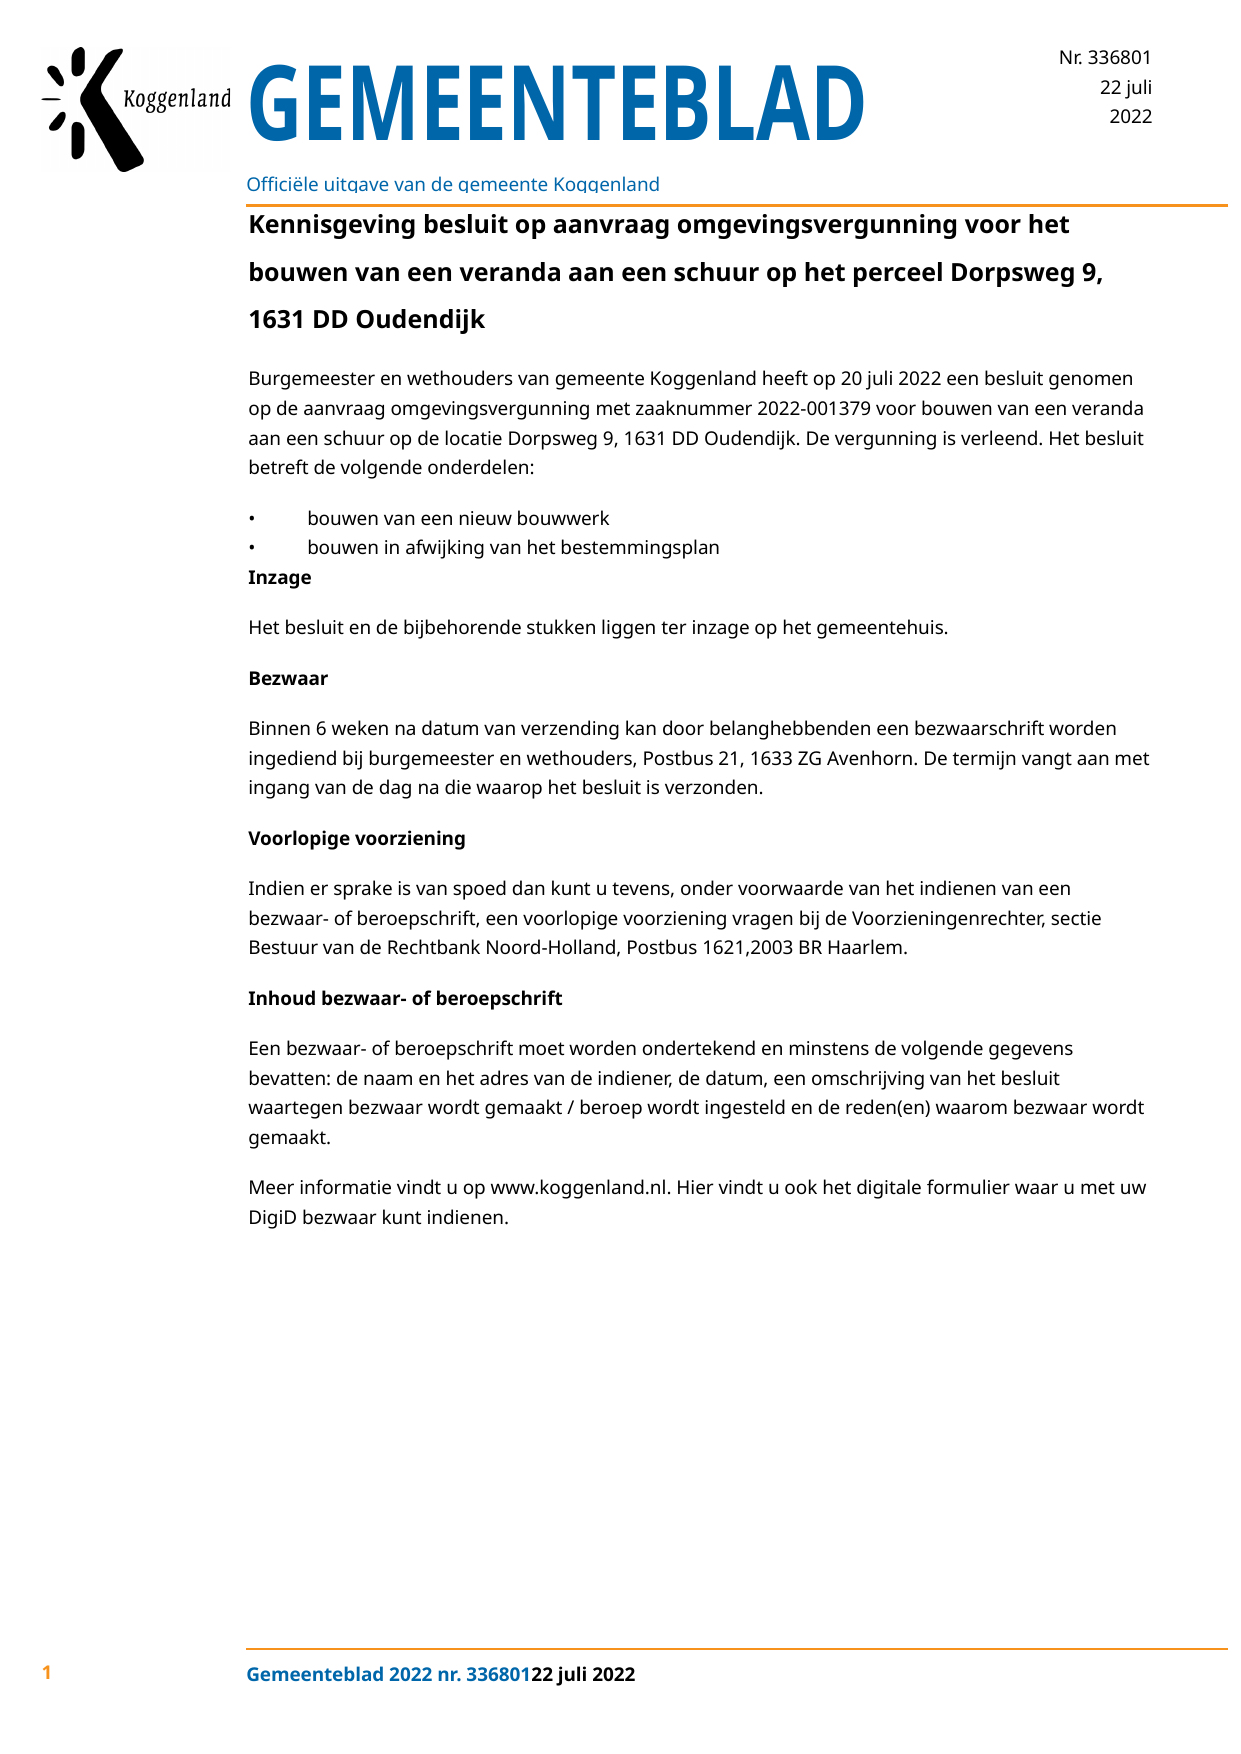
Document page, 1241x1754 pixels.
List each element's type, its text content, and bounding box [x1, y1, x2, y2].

text Inzage [248, 564, 1152, 589]
list bouwen van een nieuw bouwwerk [248, 505, 1152, 530]
text Het besluit en de bijbehorende stukken liggen ter inzage op het gemeentehuis. [248, 614, 1152, 640]
text Inhoud bezwaar- of beroepschrift [248, 985, 1152, 1010]
list bouwen in afwijking van het bestemmingsplan [248, 534, 1152, 560]
picture [41, 47, 231, 172]
text Meer informatie vindt u op www.koggenland.nl. Hier vindt u ook het digitale formulier waar u met uw DigiD bezwaar kunt indienen. [248, 1174, 1152, 1229]
text Binnen 6 weken na datum van verzending kan door belanghebbenden een bezwaarschrift worden ingediend bij burgemeester en wethouders, Postbus 21, 1633 ZG Avenhorn. De termijn vangt aan met ingang van de dag na die waarop het besluit is verzonden. [248, 715, 1152, 800]
text Kennisgeving besluit op aanvraag omgevingsvergunning voor het bouwen van een veranda aan een schuur op het perceel Dorpsweg 9, 1631 DD Oudendijk [248, 207, 1152, 336]
text Burgemeester en wethouders van gemeente Koggenland heeft op 20 juli 2022 een besluit genomen op de aanvraag omgevingsvergunning met zaaknummer 2022-001379 voor bouwen van een veranda aan een schuur op de locatie Dorpsweg 9, 1631 DD Oudendijk. De vergunning is verleend. Het besluit betreft de volgende onderdelen: [248, 366, 1152, 480]
text Voorlopige voorziening [248, 825, 1152, 850]
text Bezwaar [248, 665, 1152, 690]
text Indien er sprake is van spoed dan kunt u tevens, onder voorwaarde van het indienen van een bezwaar- of beroepschrift, een voorlopige voorziening vragen bij de Voorzieningenrechter, sectie Bestuur van de Rechtbank Noord-Holland, Postbus 1621,2003 BR Haarlem. [248, 875, 1152, 960]
text Een bezwaar- of beroepschrift moet worden ondertekend en minstens de volgende gegevens bevatten: de naam en het adres van de indiener, de datum, een omschrijving van het besluit waartegen bezwaar wordt gemaakt / beroep wordt ingesteld en de reden(en) waarom bezwaar wordt gemaakt. [248, 1035, 1152, 1149]
